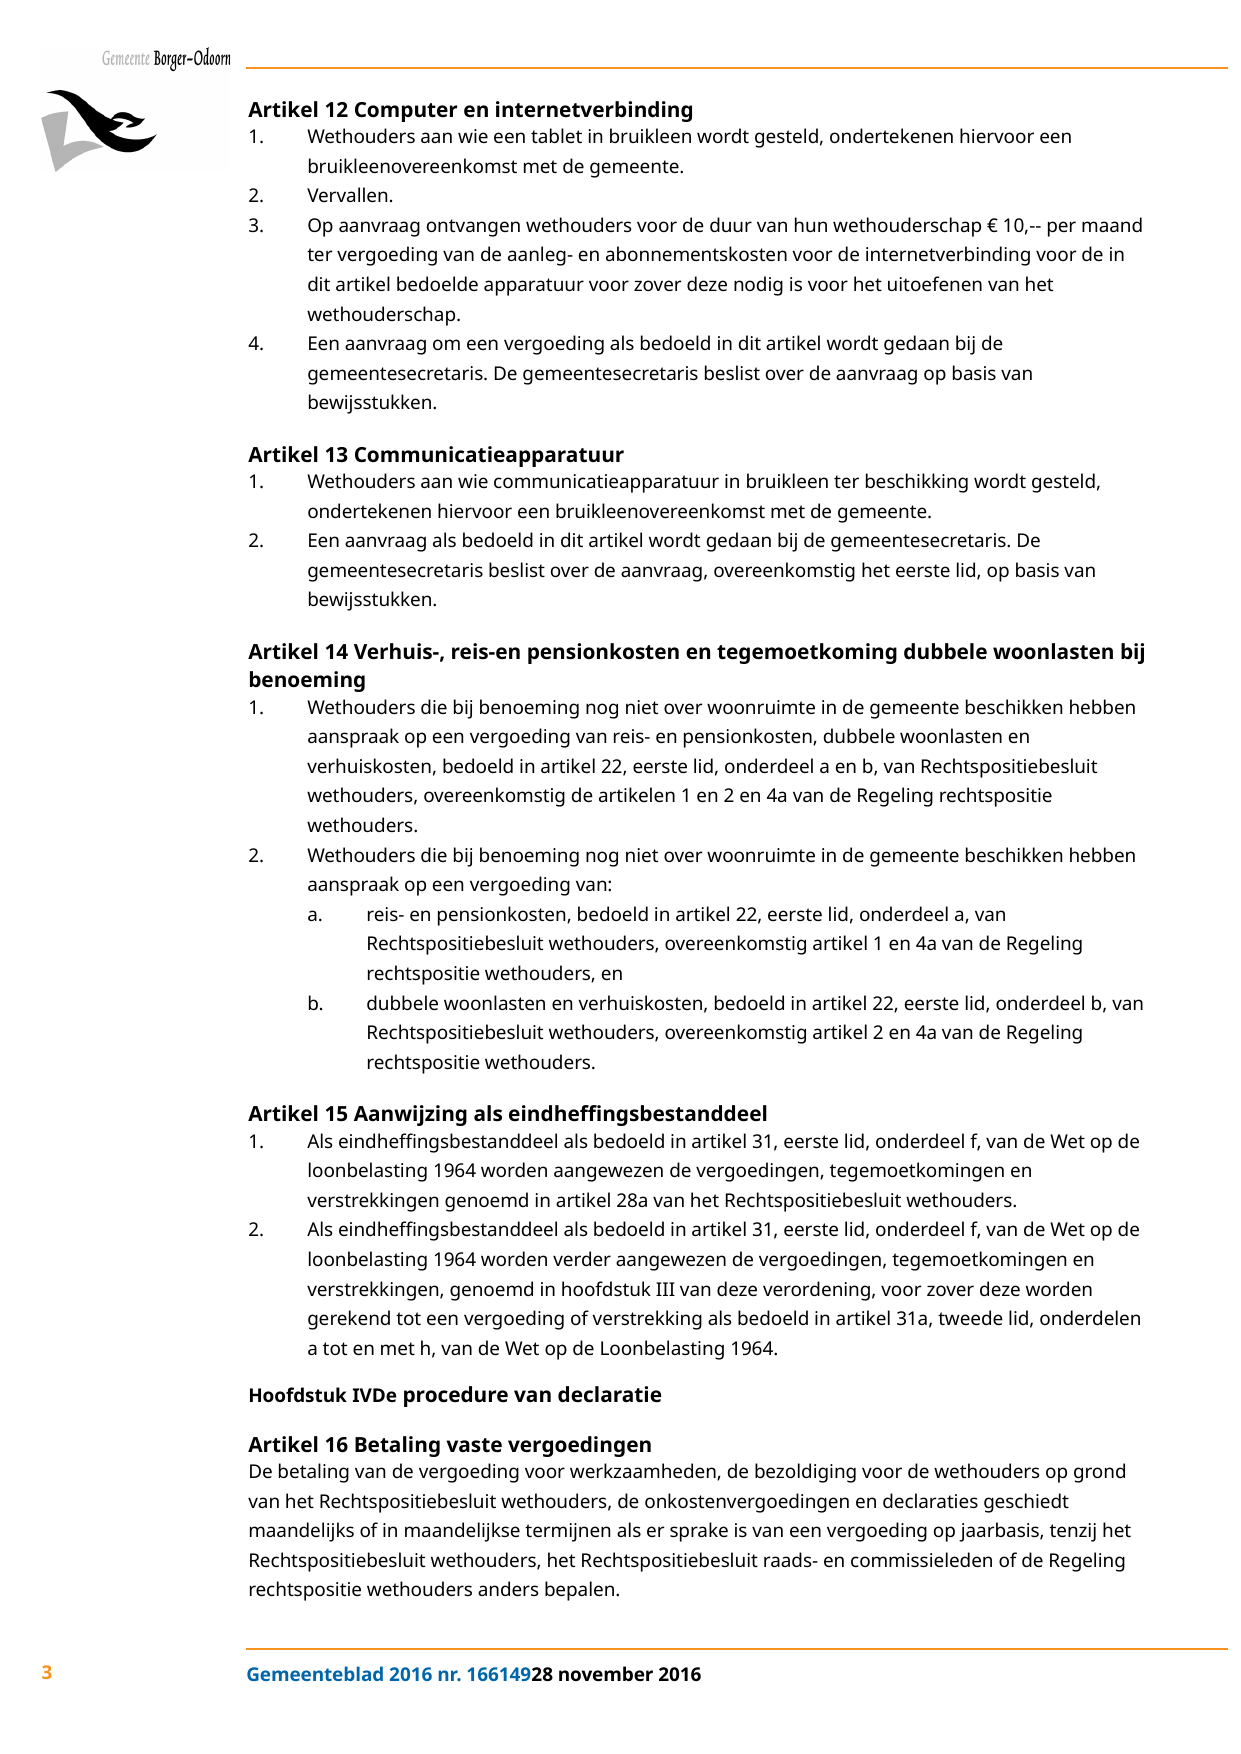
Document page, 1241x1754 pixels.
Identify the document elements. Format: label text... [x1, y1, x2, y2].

list Wethouders aan wie communicatieapparatuur in bruikleen ter beschikking wordt gesteld, ondertekenen hiervoor een bruikleenovereenkomst met de gemeente. [248, 468, 1152, 524]
text Artikel 15 Aanwijzing als eindheffingsbestanddeel [248, 1099, 1152, 1128]
list Wethouders aan wie een tablet in bruikleen wordt gesteld, ondertekenen hiervoor een bruikleenovereenkomst met de gemeente. [248, 123, 1152, 178]
text Artikel 16 Betaling vaste vergoedingen [248, 1430, 1152, 1458]
picture [41, 47, 231, 172]
text Artikel 14 Verhuis-, reis-en pensionkosten en tegemoetkoming dubbele woonlasten bij benoeming [248, 637, 1152, 694]
list dubbele woonlasten en verhuiskosten, bedoeld in artikel 22, eerste lid, onderdeel b, van Rechtspositiebesluit wethouders, overeenkomstig artikel 2 en 4a van de Regeling rechtspositie wethouders. [307, 990, 1152, 1075]
list reis- en pensionkosten, bedoeld in artikel 22, eerste lid, onderdeel a, van Rechtspositiebesluit wethouders, overeenkomstig artikel 1 en 4a van de Regeling rechtspositie wethouders, en [307, 901, 1152, 986]
list Als eindheffingsbestanddeel als bedoeld in artikel 31, eerste lid, onderdeel f, van de Wet op de loonbelasting 1964 worden verder aangewezen de vergoedingen, tegemoetkomingen en verstrekkingen, genoemd in hoofdstuk III van deze verordening, voor zover deze worden gerekend tot een vergoeding of verstrekking als bedoeld in artikel 31a, tweede lid, onderdelen a tot en met h, van de Wet op de Loonbelasting 1964. [248, 1217, 1152, 1361]
text Artikel 12 Computer en internetverbinding [248, 95, 1152, 123]
list Als eindheffingsbestanddeel als bedoeld in artikel 31, eerste lid, onderdeel f, van de Wet op de loonbelasting 1964 worden aangewezen de vergoedingen, tegemoetkomingen en verstrekkingen genoemd in artikel 28a van het Rechtspositiebesluit wethouders. [248, 1128, 1152, 1213]
text Hoofdstuk IVDe procedure van declaratie [248, 1381, 1152, 1409]
text Artikel 13 Communicatieapparatuur [248, 440, 1152, 468]
list Vervallen. [248, 182, 1152, 208]
list Op aanvraag ontvangen wethouders voor de duur van hun wethouderschap € 10,-- per maand ter vergoeding van de aanleg- en abonnementskosten voor de internetverbinding voor de in dit artikel bedoelde apparatuur voor zover deze nodig is voor het uitoefenen van het wethouderschap. [248, 212, 1152, 326]
list Wethouders die bij benoeming nog niet over woonruimte in de gemeente beschikken hebben aanspraak op een vergoeding van: [248, 842, 1152, 897]
list Een aanvraag om een vergoeding als bedoeld in dit artikel wordt gedaan bij de gemeentesecretaris. De gemeentesecretaris beslist over de aanvraag op basis van bewijsstukken. [248, 330, 1152, 415]
list Wethouders die bij benoeming nog niet over woonruimte in de gemeente beschikken hebben aanspraak op een vergoeding van reis- en pensionkosten, dubbele woonlasten en verhuiskosten, bedoeld in artikel 22, eerste lid, onderdeel a en b, van Rechtspositiebesluit wethouders, overeenkomstig de artikelen 1 en 2 en 4a van de Regeling rechtspositie wethouders. [248, 694, 1152, 838]
text De betaling van de vergoeding voor werkzaamheden, de bezoldiging voor de wethouders op grond van het Rechtspositiebesluit wethouders, de onkostenvergoedingen en declaraties geschiedt maandelijks of in maandelijkse termijnen als er sprake is van een vergoeding op jaarbasis, tenzij het Rechtspositiebesluit wethouders, het Rechtspositiebesluit raads- en commissieleden of de Regeling rechtspositie wethouders anders bepalen. [248, 1458, 1152, 1602]
list Een aanvraag als bedoeld in dit artikel wordt gedaan bij de gemeentesecretaris. De gemeentesecretaris beslist over de aanvraag, overeenkomstig het eerste lid, op basis van bewijsstukken. [248, 527, 1152, 612]
